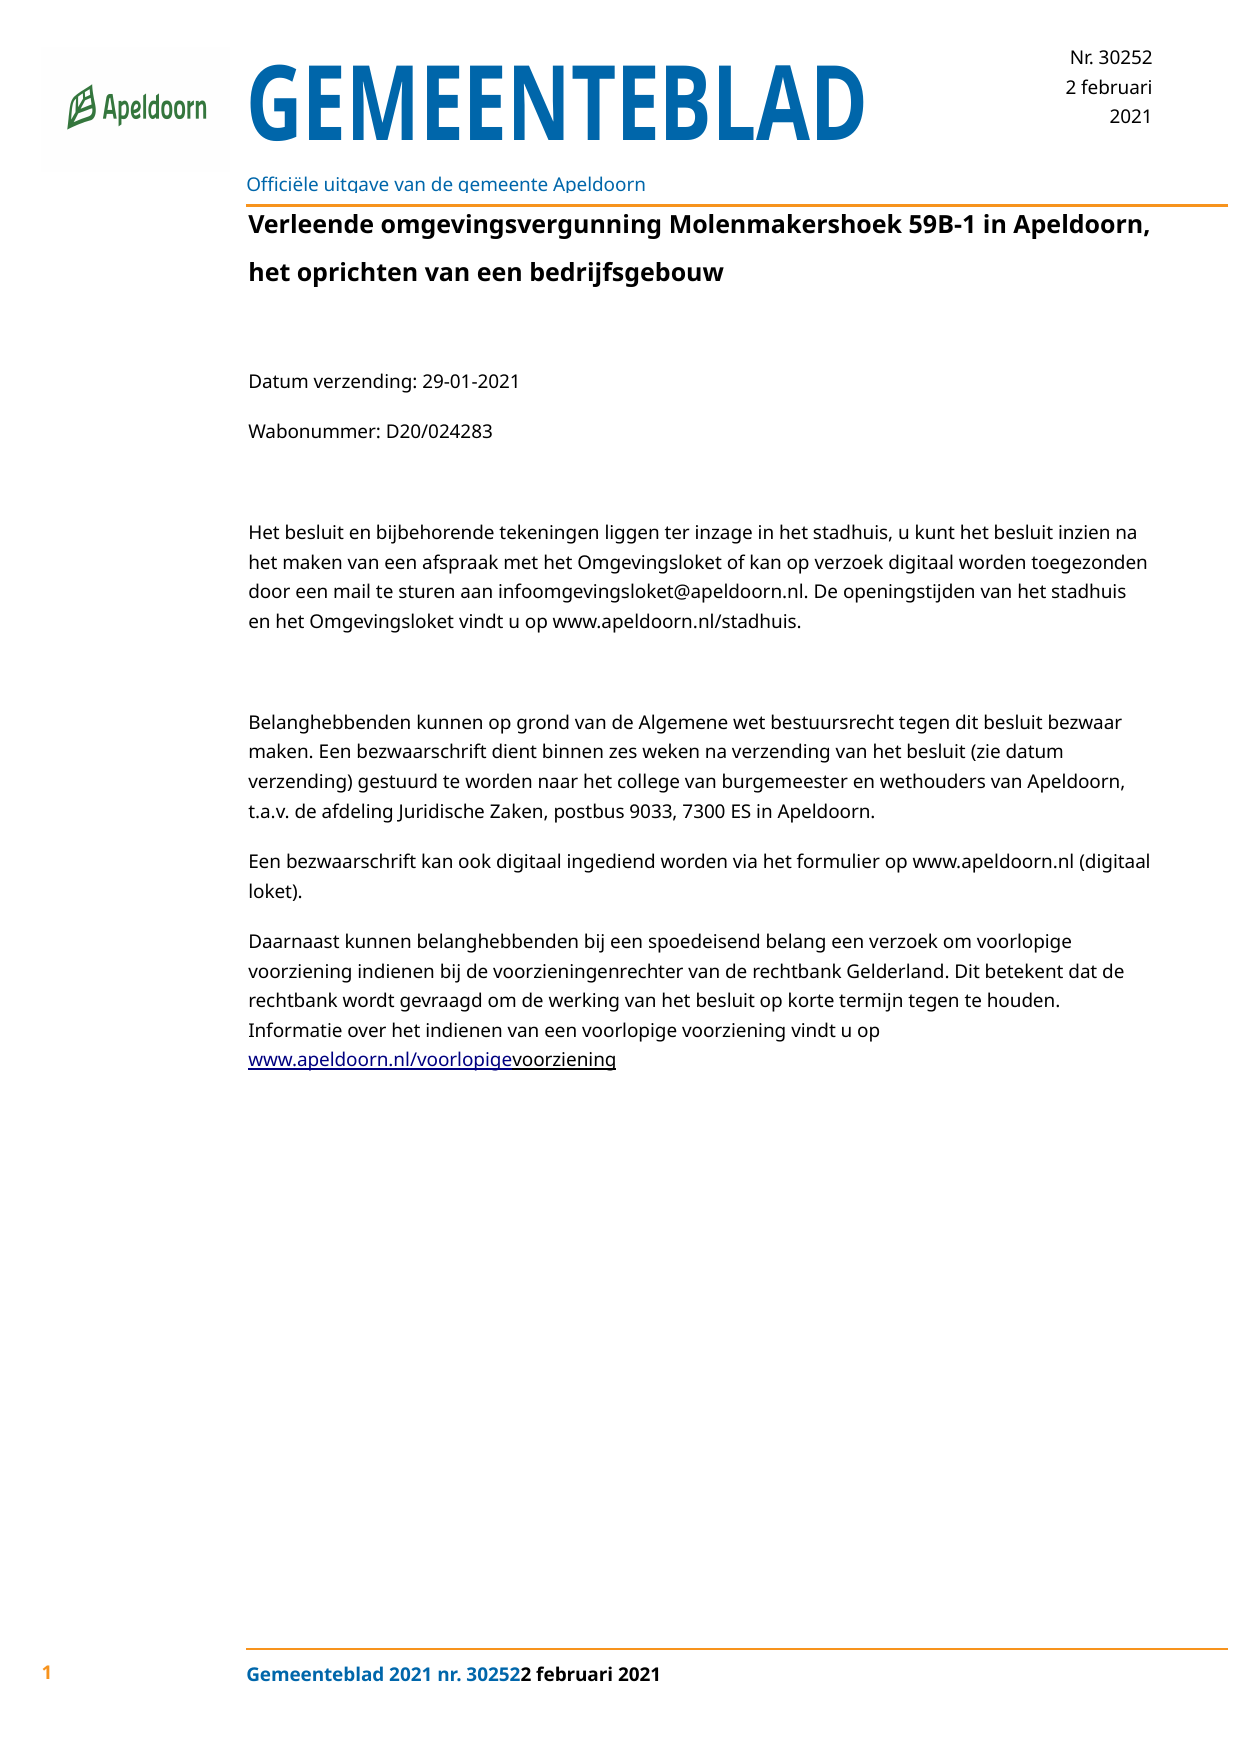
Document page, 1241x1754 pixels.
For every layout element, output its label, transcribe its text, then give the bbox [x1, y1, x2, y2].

text Belanghebbenden kunnen op grond van de Algemene wet bestuursrecht tegen dit besluit bezwaar maken. Een bezwaarschrift dient binnen zes weken na verzending van het besluit (zie datum verzending) gestuurd te worden naar het college van burgemeester en wethouders van Apeldoorn, t.a.v. de afdeling Juridische Zaken, postbus 9033, 7300 ES in Apeldoorn. [248, 709, 1152, 824]
text Wabonummer: D20/024283 [248, 419, 1152, 444]
picture [41, 47, 231, 172]
text Datum verzending: 29-01-2021 [248, 368, 1152, 394]
text Daarnaast kunnen belanghebbenden bij een spoedeisend belang een verzoek om voorlopige voorziening indienen bij de voorzieningenrechter van de rechtbank Gelderland. Dit betekent dat de rechtbank wordt gevraagd om de werking van het besluit op korte termijn tegen te houden. Informatie over het indienen van een voorlopige voorziening vindt u op www.apeldoorn.nl/voorlopigevoorziening [248, 928, 1152, 1072]
text Het besluit en bijbehorende tekeningen liggen ter inzage in het stadhuis, u kunt het besluit inzien na het maken van een afspraak met het Omgevingsloket of kan op verzoek digitaal worden toegezonden door een mail te sturen aan infoomgevingsloket@apeldoorn.nl. De openingstijden van het stadhuis en het Omgevingsloket vindt u op www.apeldoorn.nl/stadhuis. [248, 519, 1152, 634]
text Een bezwaarschrift kan ook digitaal ingediend worden via het formulier op www.apeldoorn.nl (digitaal loket). [248, 848, 1152, 904]
text Verleende omgevingsvergunning Molenmakershoek 59B-1 in Apeldoorn, het oprichten van een bedrijfsgebouw [248, 207, 1152, 288]
